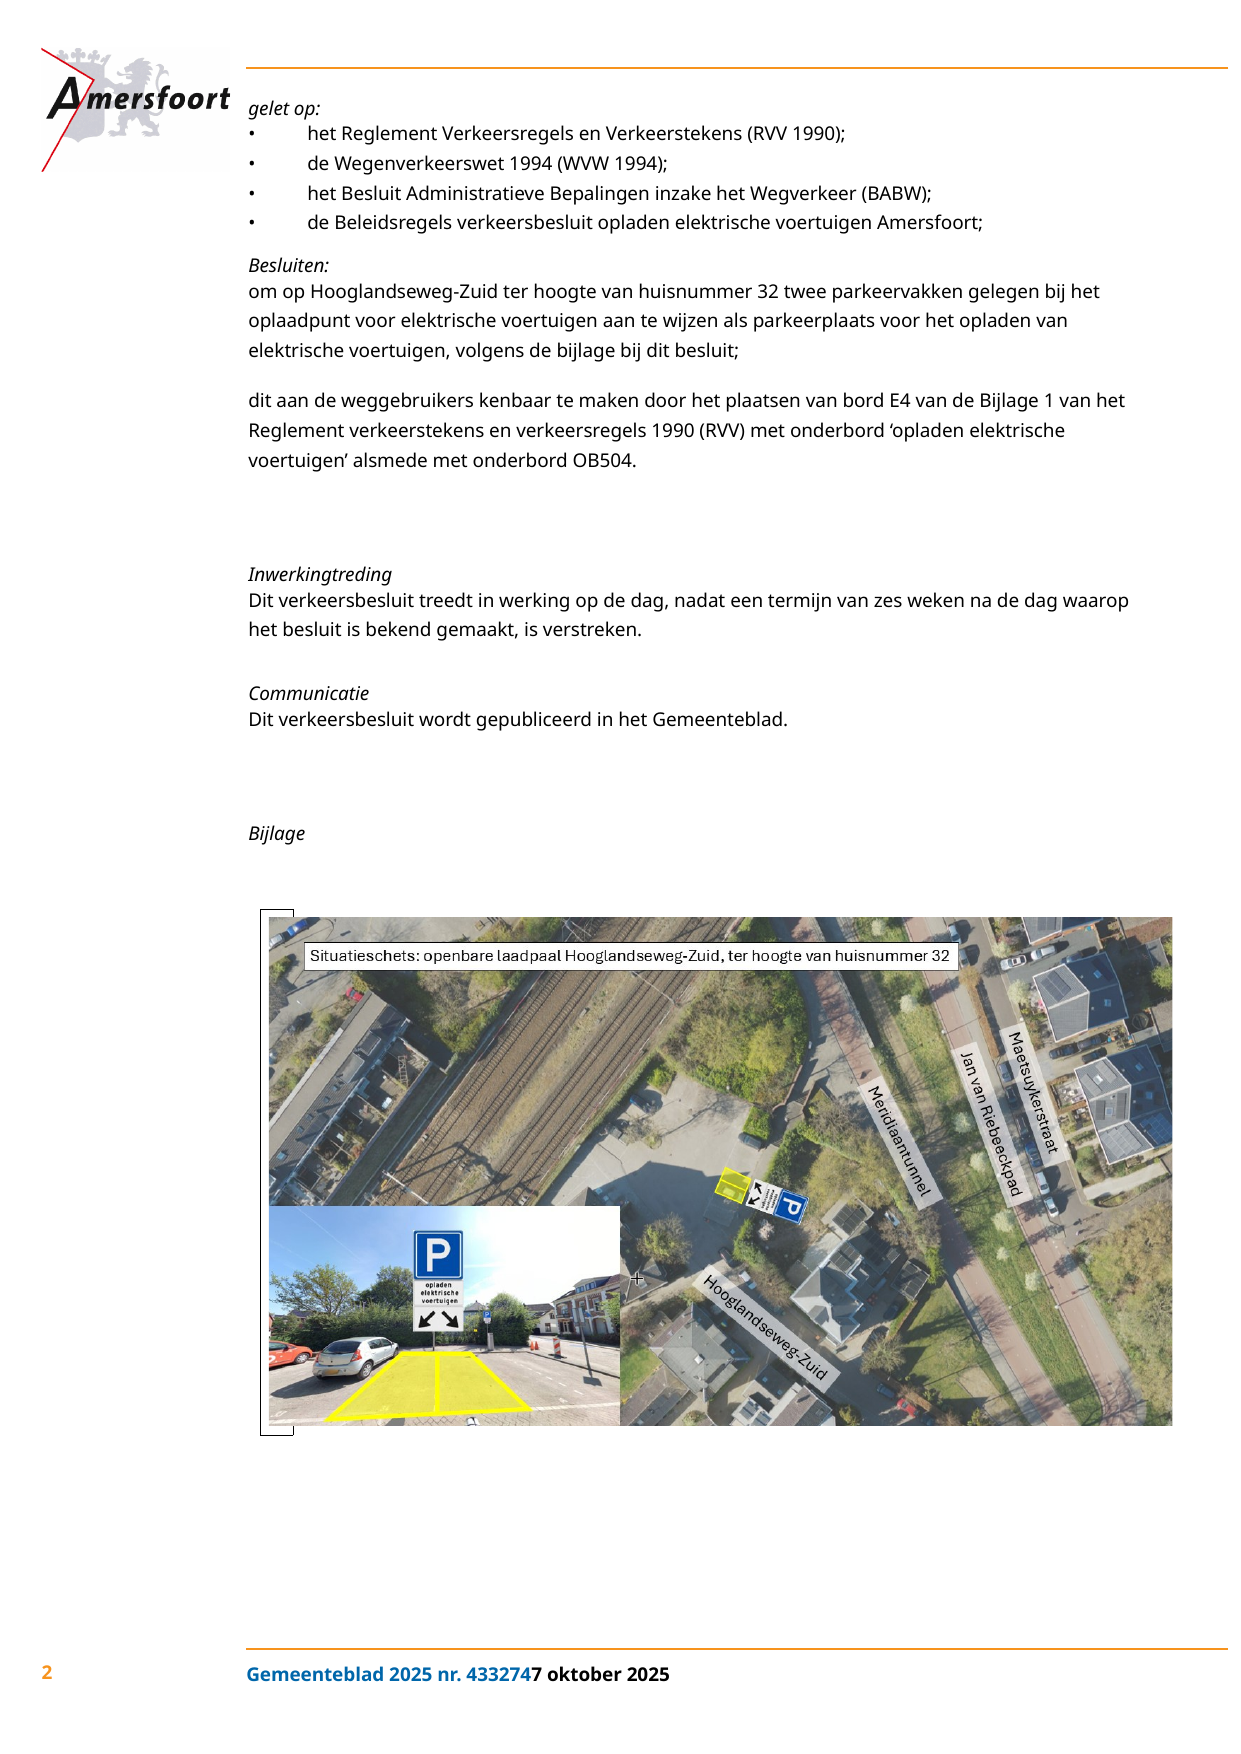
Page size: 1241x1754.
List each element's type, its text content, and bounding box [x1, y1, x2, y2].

text Dit verkeersbesluit treedt in werking op de dag, nadat een termijn van zes weken na de dag waarop het besluit is bekend gemaakt, is verstreken. [248, 587, 1152, 642]
text dit aan de weggebruikers kenbaar te maken door het plaatsen van bord E4 van de Bijlage 1 van het Reglement verkeerstekens en verkeersregels 1990 (RVV) met onderbord ‘opladen elektrische voertuigen’ alsmede met onderbord OB504. [248, 388, 1152, 473]
list de Beleidsregels verkeersbesluit opladen elektrische voertuigen Amersfoort; [248, 209, 1152, 235]
list het Besluit Administratieve Bepalingen inzake het Wegverkeer (BABW); [248, 180, 1152, 205]
picture [41, 47, 231, 172]
text Communicatie [248, 681, 1152, 706]
picture [268, 917, 1173, 1426]
text Inwerkingtreding [248, 561, 1152, 587]
text Besluiten: [248, 252, 1152, 278]
list de Wegenverkeerswet 1994 (WVW 1994); [248, 150, 1152, 176]
text gelet op: [248, 95, 1152, 121]
text Bijlage [248, 821, 1152, 846]
text om op Hooglandseweg-Zuid ter hoogte van huisnummer 32 twee parkeervakken gelegen bij het oplaadpunt voor elektrische voertuigen aan te wijzen als parkeerplaats voor het opladen van elektrische voertuigen, volgens de bijlage bij dit besluit; [248, 278, 1152, 363]
list het Reglement Verkeersregels en Verkeerstekens (RVV 1990); [248, 121, 1152, 146]
text Dit verkeersbesluit wordt gepubliceerd in het Gemeenteblad. [248, 706, 1152, 732]
